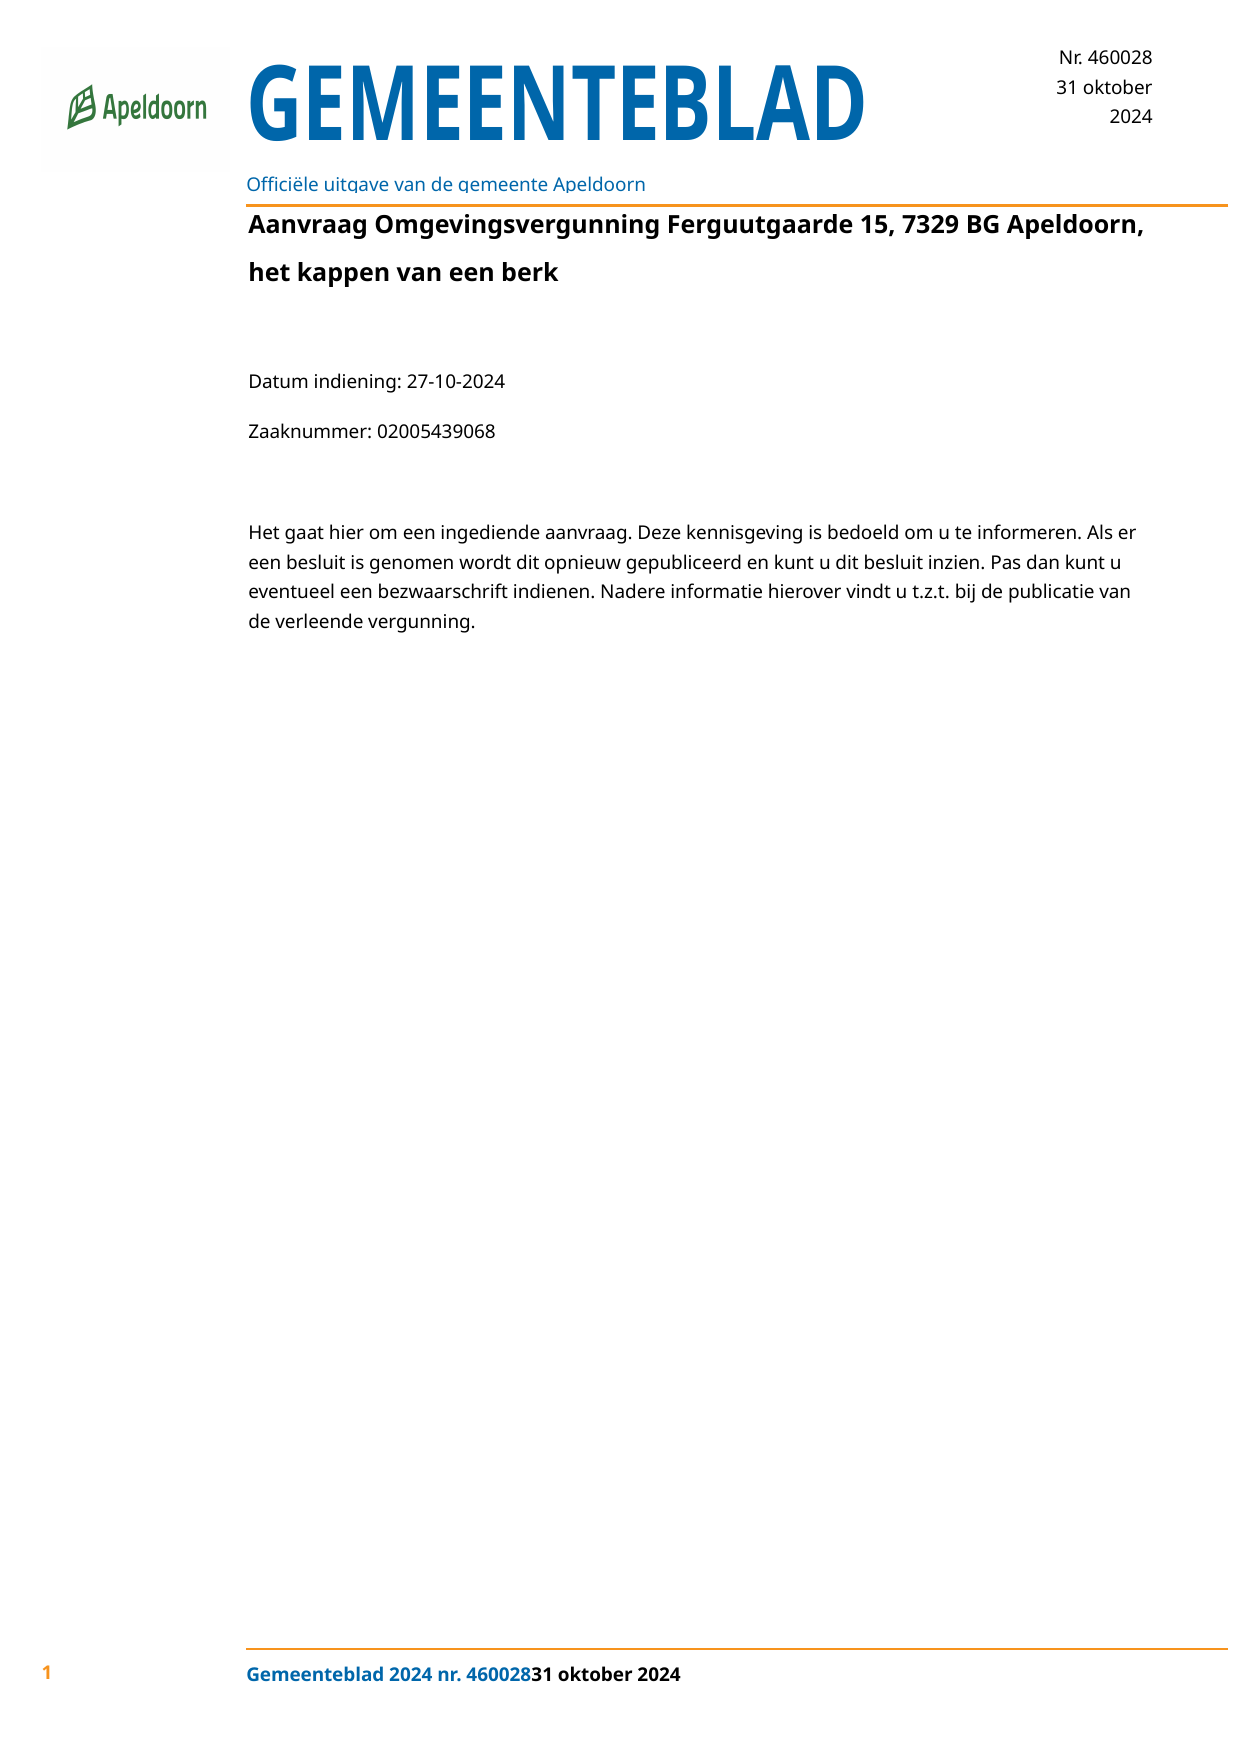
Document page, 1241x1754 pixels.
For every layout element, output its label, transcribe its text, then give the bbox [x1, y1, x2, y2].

picture [41, 47, 231, 172]
text Zaaknummer: 02005439068 [248, 419, 1152, 444]
text Aanvraag Omgevingsvergunning Ferguutgaarde 15, 7329 BG Apeldoorn, het kappen van een berk [248, 207, 1152, 288]
text Het gaat hier om een ingediende aanvraag. Deze kennisgeving is bedoeld om u te informeren. Als er een besluit is genomen wordt dit opnieuw gepubliceerd en kunt u dit besluit inzien. Pas dan kunt u eventueel een bezwaarschrift indienen. Nadere informatie hierover vindt u t.z.t. bij de publicatie van de verleende vergunning. [248, 519, 1152, 634]
text Datum indiening: 27-10-2024 [248, 368, 1152, 394]
